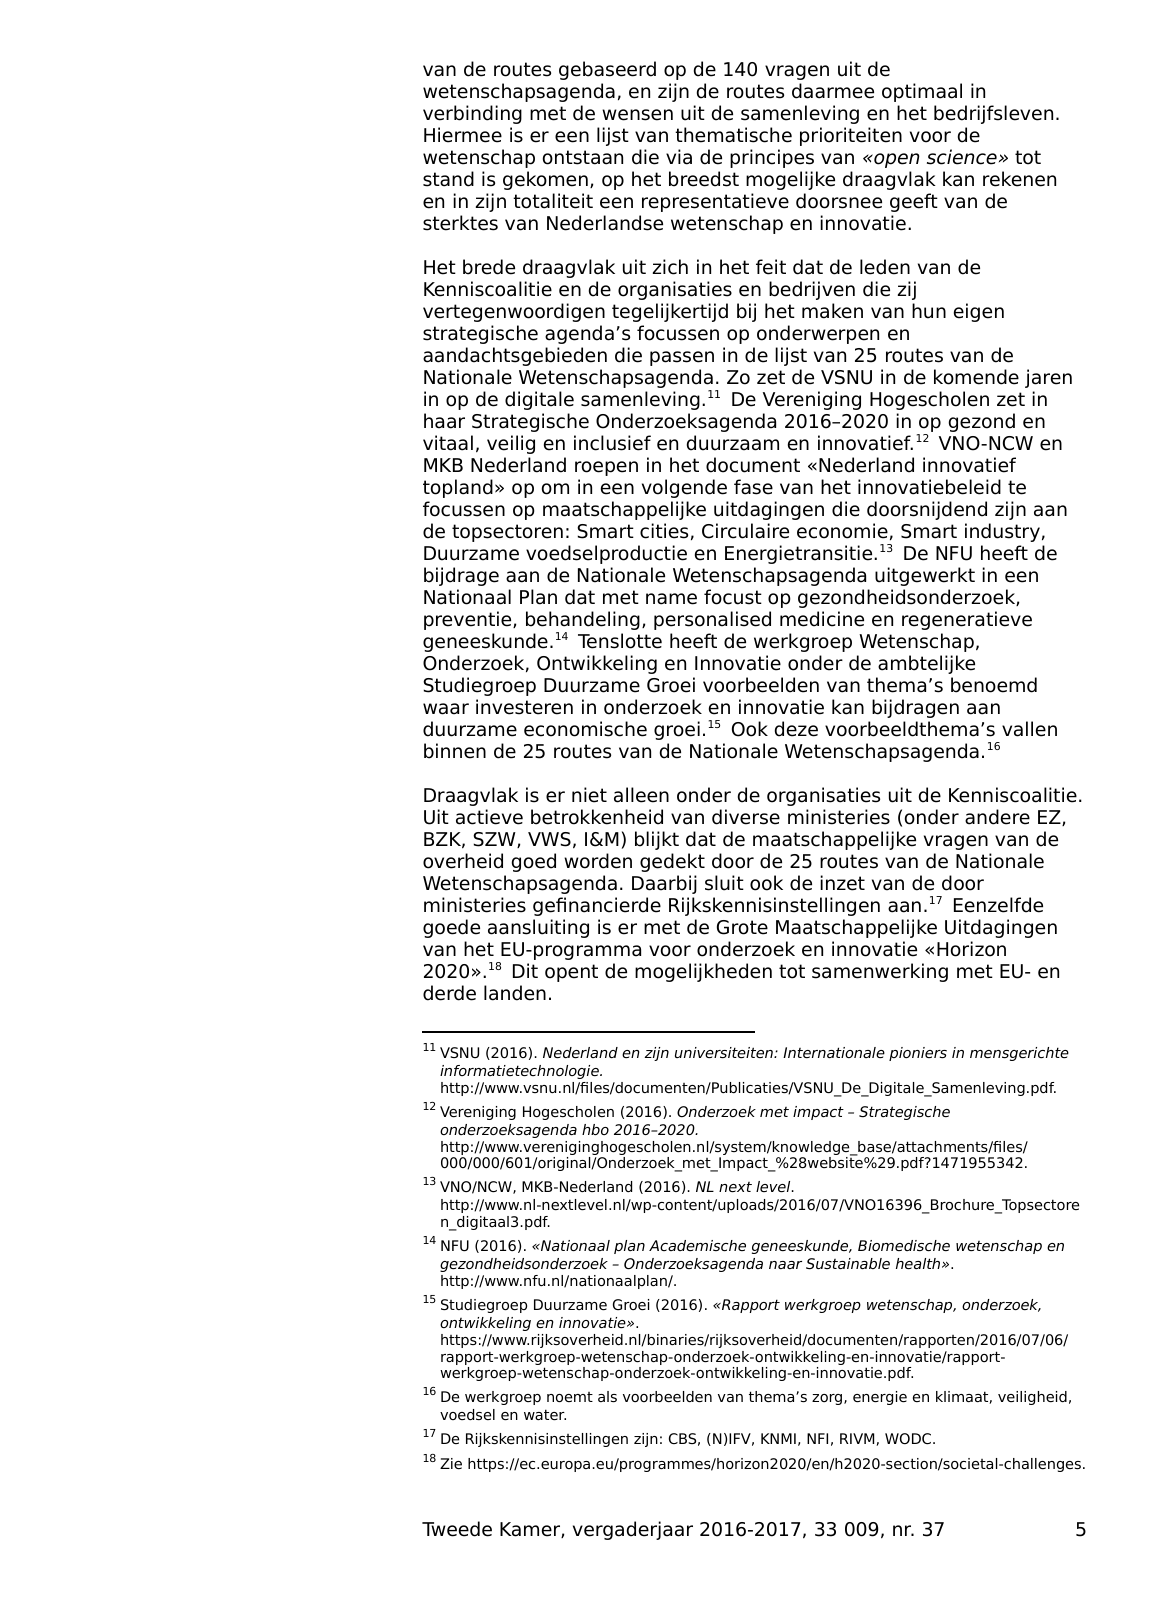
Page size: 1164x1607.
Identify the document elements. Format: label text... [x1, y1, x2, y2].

text Vereniging Hogescholen (2016). Onderzoek met impact – Strategische onderzoeksagenda hbo 2016–2020. http://www.vereniginghogescholen.nl/system/knowledge_base/attachments/files/000/000/601/original/Onderzoek_met_Impact_%28website%29.pdf?1471955342. [422, 1100, 1087, 1172]
text De Rijkskennisinstellingen zijn: CBS, (N)IFV, KNMI, NFI, RIVM, WODC. [422, 1427, 1087, 1449]
text Zie https://ec.europa.eu/programmes/horizon2020/en/h2020-section/societal-challenges. [422, 1452, 1087, 1474]
text NFU (2016). «Nationaal plan Academische geneeskunde, Biomedische wetenschap en gezondheidsonderzoek – Onderzoeksagenda naar Sustainable health». http://www.nfu.nl/nationaalplan/. [422, 1234, 1087, 1290]
text VNO/NCW, MKB-Nederland (2016). NL next level. http://www.nl-nextlevel.nl/wp-content/uploads/2016/07/VNO16396_Brochure_Topsectoren_digitaal3.pdf. [422, 1175, 1087, 1231]
text De werkgroep noemt als voorbeelden van thema’s zorg, energie en klimaat, veiligheid, voedsel en water. [422, 1385, 1087, 1424]
text VSNU (2016). Nederland en zijn universiteiten: Internationale pioniers in mensgerichte informatietechnologie. http://www.vsnu.nl/files/documenten/Publicaties/VSNU_De_Digitale_Samenleving.pdf. [422, 1041, 1087, 1097]
text Het brede draagvlak uit zich in het feit dat de leden van de Kenniscoalitie en de organisaties en bedrijven die zij vertegenwoordigen tegelijkertijd bij het maken van hun eigen strategische agenda’s focussen op onderwerpen en aandachtsgebieden die passen in de lijst van 25 routes van de Nationale Wetenschapsagenda. Zo zet de VSNU in de komende jaren in op de digitale samenleving. De Vereniging Hogescholen zet in haar Strategische Onderzoeksagenda 2016–2020 in op gezond en vitaal, veilig en inclusief en duurzaam en innovatief. VNO-NCW en MKB Nederland roepen in het document «Nederland innovatief topland» op om in een volgende fase van het innovatiebeleid te focussen op maatschappelijke uitdagingen die doorsnijdend zijn aan de topsectoren: Smart cities, Circulaire economie, Smart industry, Duurzame voedselproductie en Energietransitie. De NFU heeft de bijdrage aan de Nationale Wetenschapsagenda uitgewerkt in een Nationaal Plan dat met name focust op gezondheidsonderzoek, preventie, behandeling, personalised medicine en regeneratieve geneeskunde. Tenslotte heeft de werkgroep Wetenschap, Onderzoek, Ontwikkeling en Innovatie onder de ambtelijke Studiegroep Duurzame Groei voorbeelden van thema’s benoemd waar investeren in onderzoek en innovatie kan bijdragen aan duurzame economische groei. Ook deze voorbeeldthema’s vallen binnen de 25 routes van de Nationale Wetenschapsagenda. [422, 257, 1087, 763]
text van de routes gebaseerd op de 140 vragen uit de wetenschapsagenda, en zijn de routes daarmee optimaal in verbinding met de wensen uit de samenleving en het bedrijfsleven. Hiermee is er een lijst van thematische prioriteiten voor de wetenschap ontstaan die via de principes van «open science» tot stand is gekomen, op het breedst mogelijke draagvlak kan rekenen en in zijn totaliteit een representatieve doorsnee geeft van de sterktes van Nederlandse wetenschap en innovatie. [422, 59, 1087, 235]
text Draagvlak is er niet alleen onder de organisaties uit de Kenniscoalitie. Uit actieve betrokkenheid van diverse ministeries (onder andere EZ, BZK, SZW, VWS, I&M) blijkt dat de maatschappelijke vragen van de overheid goed worden gedekt door de 25 routes van de Nationale Wetenschapsagenda. Daarbij sluit ook de inzet van de door ministeries gefinancierde Rijkskennisinstellingen aan. Eenzelfde goede aansluiting is er met de Grote Maatschappelijke Uitdagingen van het EU-programma voor onderzoek en innovatie «Horizon 2020». Dit opent de mogelijkheden tot samenwerking met EU- en derde landen. [422, 785, 1087, 1004]
text Studiegroep Duurzame Groei (2016). «Rapport werkgroep wetenschap, onderzoek, ontwikkeling en innovatie». https://www.rijksoverheid.nl/binaries/rijksoverheid/documenten/rapporten/2016/07/06/rapport-werkgroep-wetenschap-onderzoek-ontwikkeling-en-innovatie/rapport-werkgroep-wetenschap-onderzoek-ontwikkeling-en-innovatie.pdf. [422, 1293, 1087, 1382]
